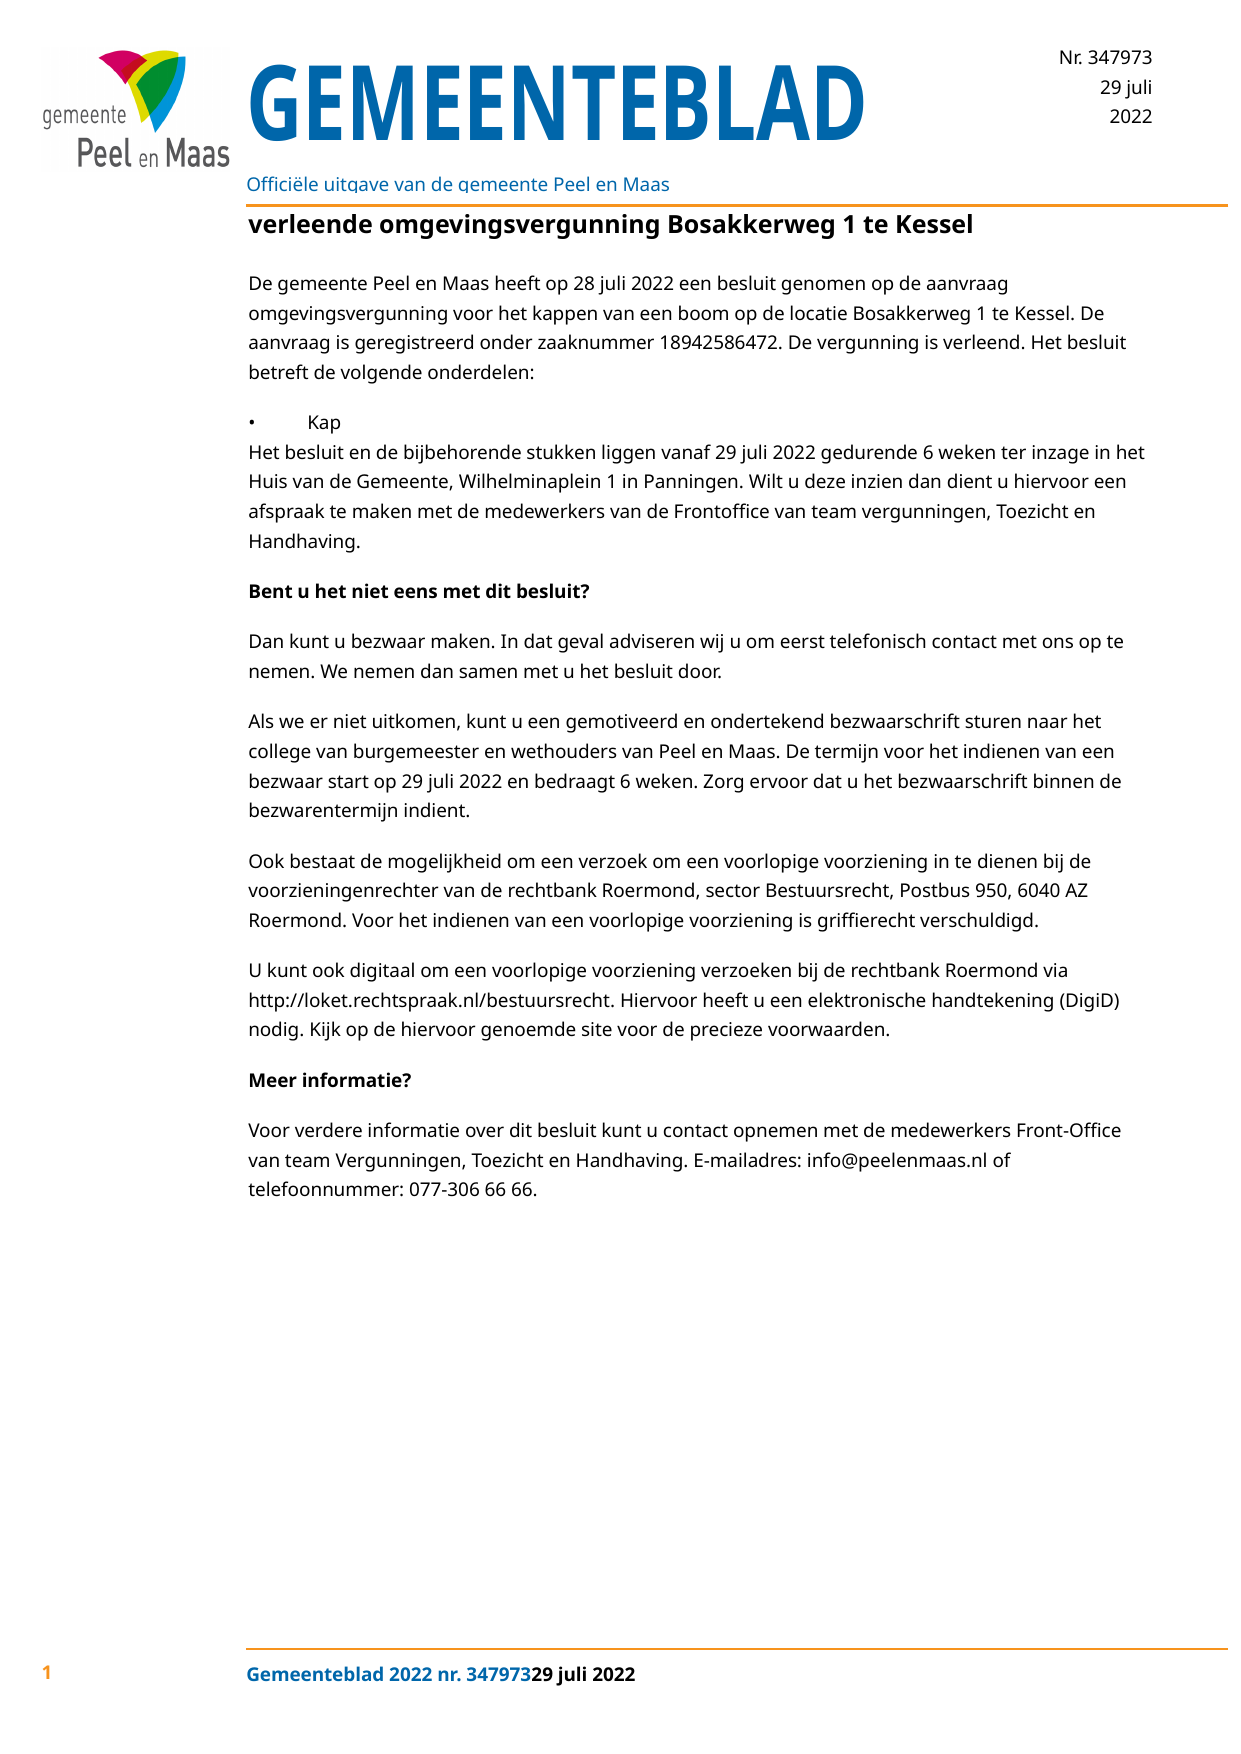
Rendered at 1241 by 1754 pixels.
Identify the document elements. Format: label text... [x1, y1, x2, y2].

text Bent u het niet eens met dit besluit? [248, 578, 1152, 604]
text De gemeente Peel en Maas heeft op 28 juli 2022 een besluit genomen op de aanvraag omgevingsvergunning voor het kappen van een boom op de locatie Bosakkerweg 1 te Kessel. De aanvraag is geregistreerd onder zaaknummer 18942586472. De vergunning is verleend. Het besluit betreft de volgende onderdelen: [248, 270, 1152, 385]
text Het besluit en de bijbehorende stukken liggen vanaf 29 juli 2022 gedurende 6 weken ter inzage in het Huis van de Gemeente, Wilhelminaplein 1 in Panningen. Wilt u deze inzien dan dient u hiervoor een afspraak te maken met de medewerkers van de Frontoffice van team vergunningen, Toezicht en Handhaving. [248, 439, 1152, 553]
text Meer informatie? [248, 1067, 1152, 1093]
text Ook bestaat de mogelijkheid om een verzoek om een voorlopige voorziening in te dienen bij de voorzieningenrechter van de rechtbank Roermond, sector Bestuursrecht, Postbus 950, 6040 AZ Roermond. Voor het indienen van een voorlopige voorziening is griffierecht verschuldigd. [248, 848, 1152, 933]
text Dan kunt u bezwaar maken. In dat geval adviseren wij u om eerst telefonisch contact met ons op te nemen. We nemen dan samen met u het besluit door. [248, 629, 1152, 684]
list Kap [248, 409, 1152, 435]
text U kunt ook digitaal om een voorlopige voorziening verzoeken bij de rechtbank Roermond via http://loket.rechtspraak.nl/bestuursrecht. Hiervoor heeft u een elektronische handtekening (DigiD) nodig. Kijk op de hiervoor genoemde site voor de precieze voorwaarden. [248, 957, 1152, 1042]
picture [41, 47, 231, 172]
text Voor verdere informatie over dit besluit kunt u contact opnemen met de medewerkers Front-Office van team Vergunningen, Toezicht en Handhaving. E-mailadres: info@peelenmaas.nl of telefoonnummer: 077-306 66 66. [248, 1117, 1152, 1202]
text Als we er niet uitkomen, kunt u een gemotiveerd en ondertekend bezwaarschrift sturen naar het college van burgemeester en wethouders van Peel en Maas. De termijn voor het indienen van een bezwaar start op 29 juli 2022 en bedraagt 6 weken. Zorg ervoor dat u het bezwaarschrift binnen de bezwarentermijn indient. [248, 709, 1152, 823]
text verleende omgevingsvergunning Bosakkerweg 1 te Kessel [248, 207, 1152, 241]
